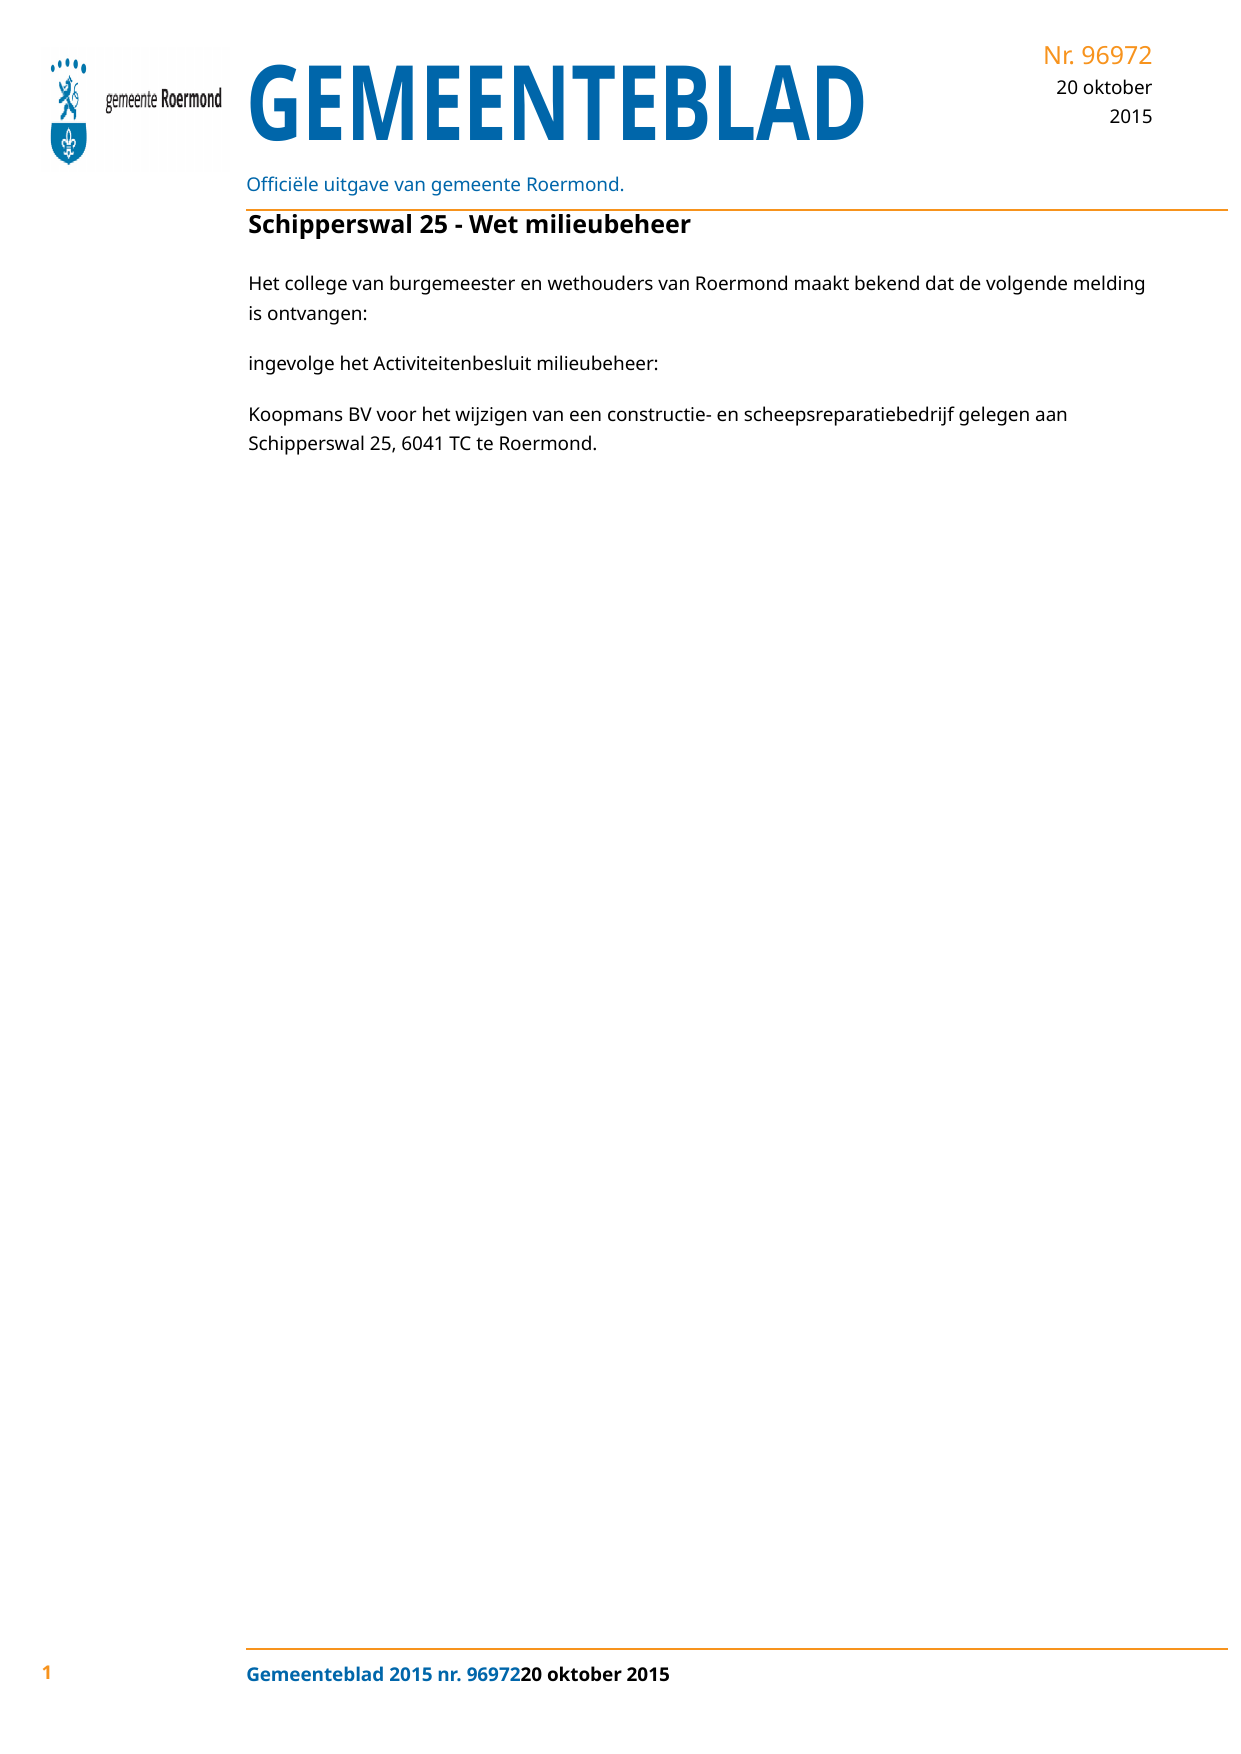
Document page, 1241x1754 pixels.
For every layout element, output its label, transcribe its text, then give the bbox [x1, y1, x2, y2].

text Het college van burgemeester en wethouders van Roermond maakt bekend dat de volgende melding is ontvangen: [248, 270, 1152, 326]
text Koopmans BV voor het wijzigen van een constructie- en scheepsreparatiebedrijf gelegen aan Schipperswal 25, 6041 TC te Roermond. [248, 401, 1152, 456]
picture [41, 47, 231, 172]
text ingevolge het Activiteitenbesluit milieubeheer: [248, 350, 1152, 376]
text Schipperswal 25 - Wet milieubeheer [248, 211, 1152, 241]
